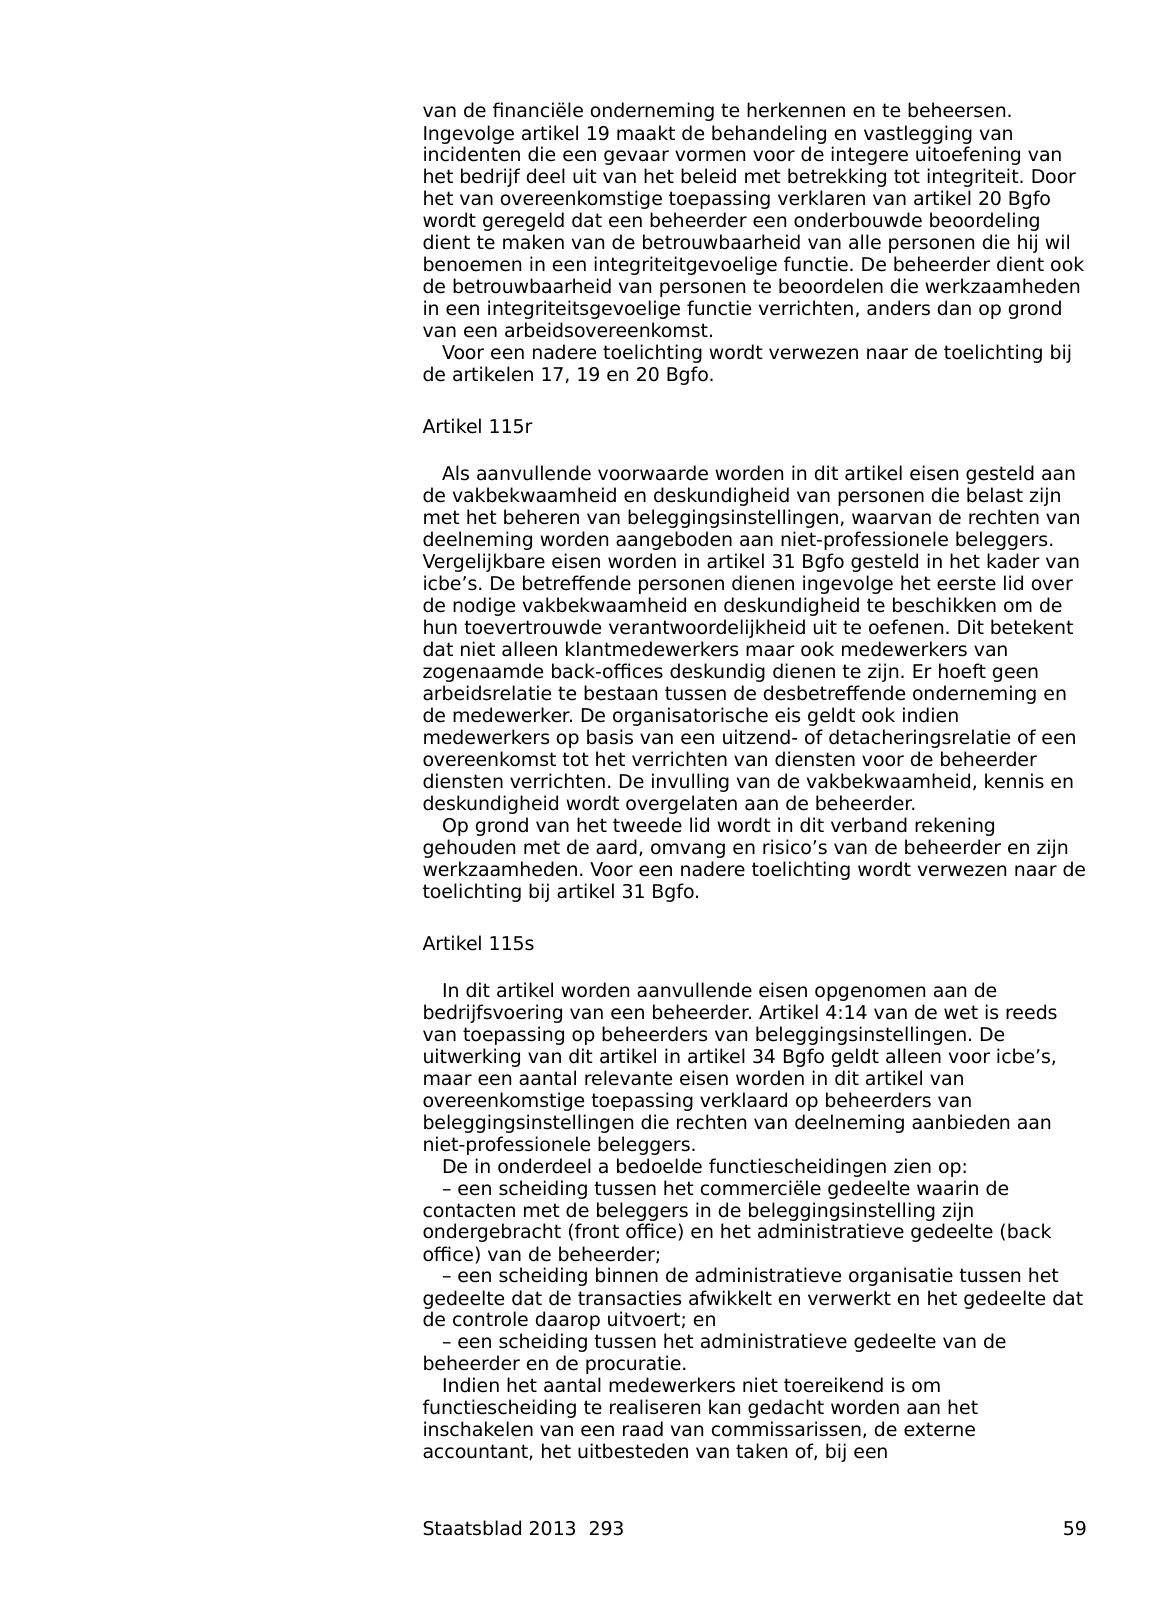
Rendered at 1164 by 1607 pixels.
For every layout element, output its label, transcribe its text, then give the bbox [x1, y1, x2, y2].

text Op grond van het tweede lid wordt in dit verband rekening gehouden met de aard, omvang en risico’s van de beheerder en zijn werkzaamheden. Voor een nadere toelichting wordt verwezen naar de toelichting bij artikel 31 Bgfo. [422, 815, 1087, 903]
text – een scheiding tussen het commerciële gedeelte waarin de contacten met de beleggers in de beleggingsinstelling zijn ondergebracht (front office) en het administratieve gedeelte (back office) van de beheerder; [422, 1177, 1087, 1265]
text In dit artikel worden aanvullende eisen opgenomen aan de bedrijfsvoering van een beheerder. Artikel 4:14 van de wet is reeds van toepassing op beheerders van beleggingsinstellingen. De uitwerking van dit artikel in artikel 34 Bgfo geldt alleen voor icbe’s, maar een aantal relevante eisen worden in dit artikel van overeenkomstige toepassing verklaard op beheerders van beleggingsinstellingen die rechten van deelneming aanbieden aan niet-professionele beleggers. [422, 980, 1087, 1156]
text Indien het aantal medewerkers niet toereikend is om functiescheiding te realiseren kan gedacht worden aan het inschakelen van een raad van commissarissen, de externe accountant, het uitbesteden van taken of, bij een [422, 1375, 1087, 1463]
text – een scheiding binnen de administratieve organisatie tussen het gedeelte dat de transacties afwikkelt en verwerkt en het gedeelte dat de controle daarop uitvoert; en [422, 1265, 1087, 1331]
text Voor een nadere toelichting wordt verwezen naar de toelichting bij de artikelen 17, 19 en 20 Bgfo. [422, 342, 1087, 386]
text Als aanvullende voorwaarde worden in dit artikel eisen gesteld aan de vakbekwaamheid en deskundigheid van personen die belast zijn met het beheren van beleggingsinstellingen, waarvan de rechten van deelneming worden aangeboden aan niet-professionele beleggers. Vergelijkbare eisen worden in artikel 31 Bgfo gesteld in het kader van icbe’s. De betreffende personen dienen ingevolge het eerste lid over de nodige vakbekwaamheid en deskundigheid te beschikken om de hun toevertrouwde verantwoordelijkheid uit te oefenen. Dit betekent dat niet alleen klantmedewerkers maar ook medewerkers van zogenaamde back-offices deskundig dienen te zijn. Er hoeft geen arbeidsrelatie te bestaan tussen de desbetreffende onderneming en de medewerker. De organisatorische eis geldt ook indien medewerkers op basis van een uitzend- of detacheringsrelatie of een overeenkomst tot het verrichten van diensten voor de beheerder diensten verrichten. De invulling van de vakbekwaamheid, kennis en deskundigheid wordt overgelaten aan de beheerder. [422, 463, 1087, 815]
subtitle Artikel 115s [422, 933, 1087, 955]
text – een scheiding tussen het administratieve gedeelte van de beheerder en de procuratie. [422, 1331, 1087, 1375]
text De in onderdeel a bedoelde functiescheidingen zien op: [422, 1156, 1087, 1177]
text van de financiële onderneming te herkennen en te beheersen. Ingevolge artikel 19 maakt de behandeling en vastlegging van incidenten die een gevaar vormen voor de integere uitoefening van het bedrijf deel uit van het beleid met betrekking tot integriteit. Door het van overeenkomstige toepassing verklaren van artikel 20 Bgfo wordt geregeld dat een beheerder een onderbouwde beoordeling dient te maken van de betrouwbaarheid van alle personen die hij wil benoemen in een integriteitgevoelige functie. De beheerder dient ook de betrouwbaarheid van personen te beoordelen die werkzaamheden in een integriteitsgevoelige functie verrichten, anders dan op grond van een arbeidsovereenkomst. [422, 100, 1087, 342]
subtitle Artikel 115r [422, 416, 1087, 438]
